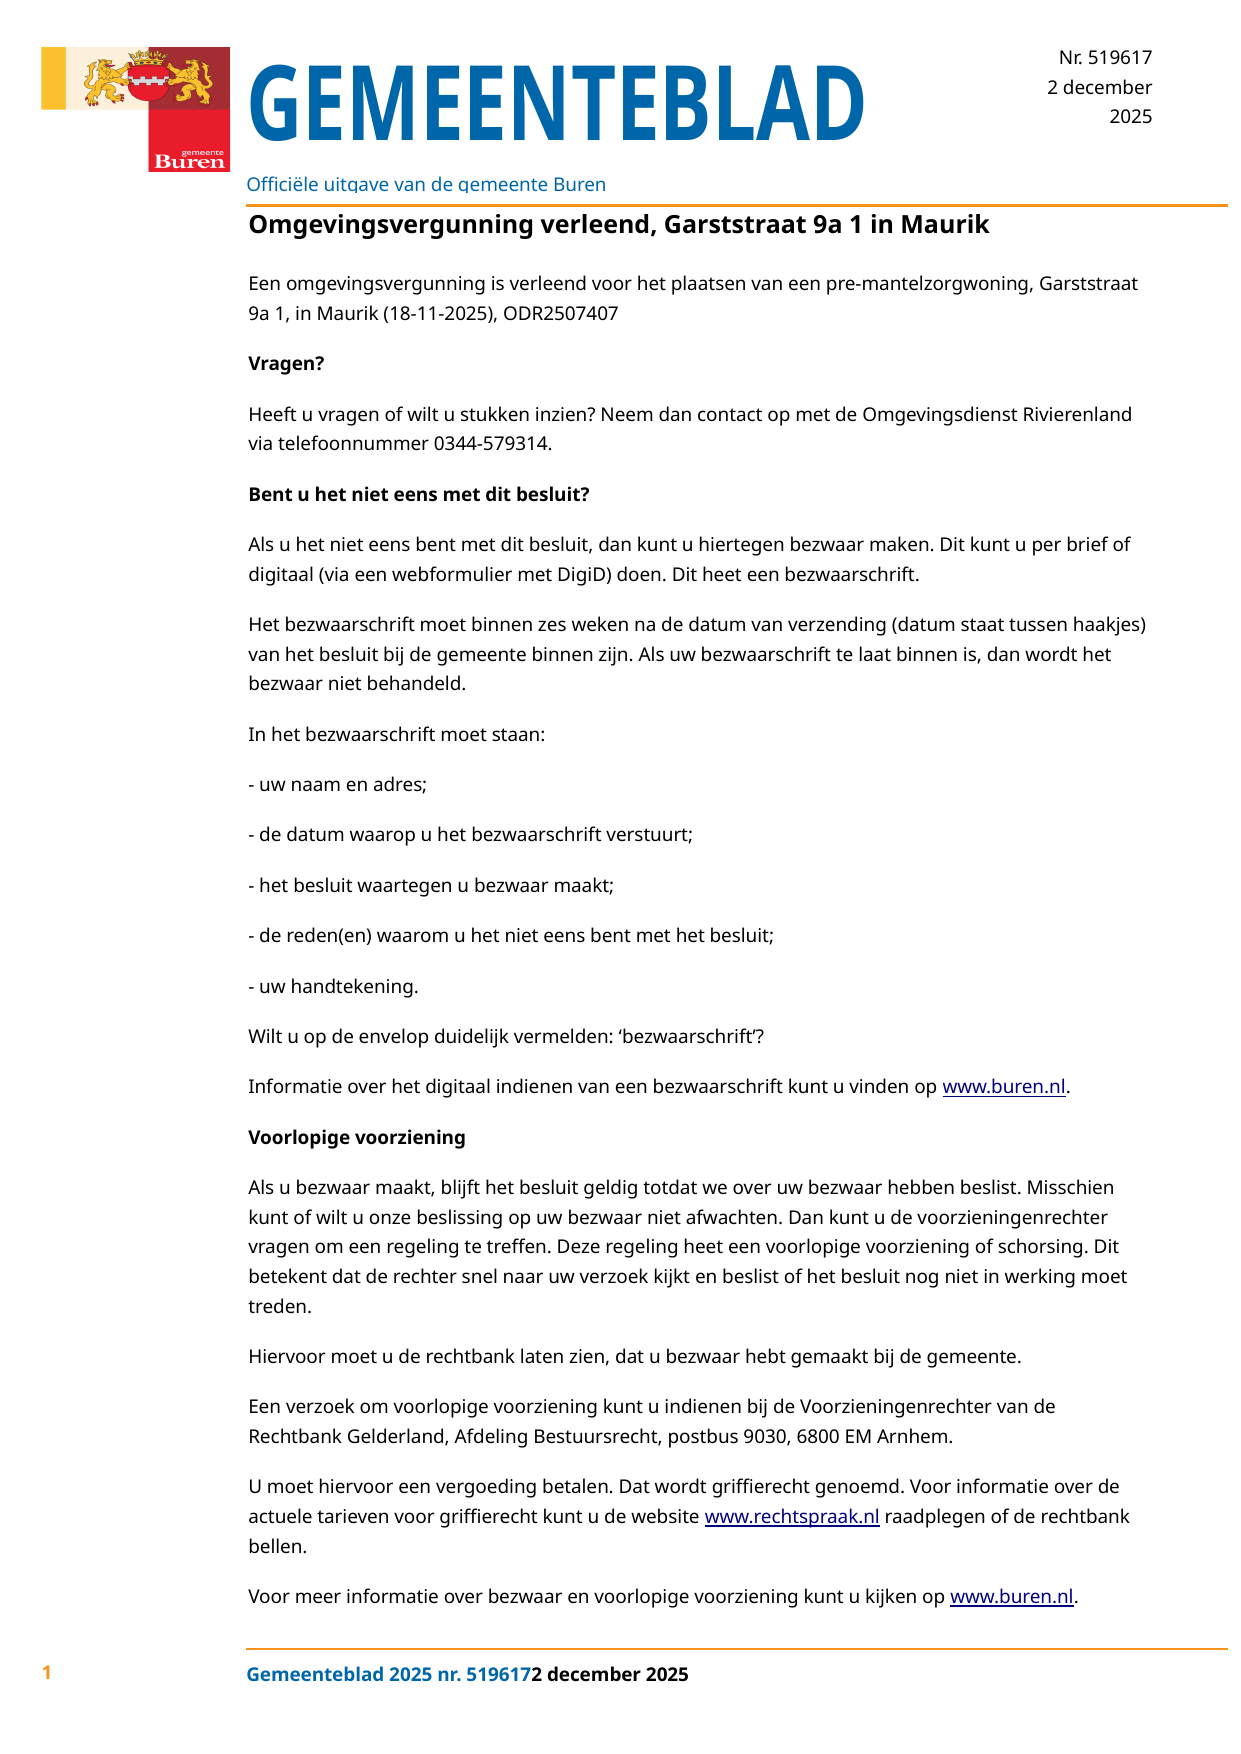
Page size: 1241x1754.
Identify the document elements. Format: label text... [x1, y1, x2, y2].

text Heeft u vragen of wilt u stukken inzien? Neem dan contact op met de Omgevingsdienst Rivierenland via telefoonnummer 0344-579314. [248, 401, 1152, 456]
text In het bezwaarschrift moet staan: [248, 721, 1152, 746]
text Voor meer informatie over bezwaar en voorlopige voorziening kunt u kijken op www.buren.nl. [248, 1583, 1152, 1609]
text U moet hiervoor een vergoeding betalen. Dat wordt griffierecht genoemd. Voor informatie over de actuele tarieven voor griffierecht kunt u de website www.rechtspraak.nl raadplegen of de rechtbank bellen. [248, 1474, 1152, 1558]
text Hiervoor moet u de rechtbank laten zien, dat u bezwaar hebt gemaakt bij de gemeente. [248, 1343, 1152, 1369]
text Een omgevingsvergunning is verleend voor het plaatsen van een pre-mantelzorgwoning, Garststraat 9a 1, in Maurik (18-11-2025), ODR2507407 [248, 270, 1152, 326]
text Omgevingsvergunning verleend, Garststraat 9a 1 in Maurik [248, 207, 1152, 241]
text - de datum waarop u het bezwaarschrift verstuurt; [248, 822, 1152, 847]
picture [41, 47, 231, 172]
text Informatie over het digitaal indienen van een bezwaarschrift kunt u vinden op www.buren.nl. [248, 1074, 1152, 1099]
text Bent u het niet eens met dit besluit? [248, 481, 1152, 506]
text Voorlopige voorziening [248, 1124, 1152, 1150]
text Als u het niet eens bent met dit besluit, dan kunt u hiertegen bezwaar maken. Dit kunt u per brief of digitaal (via een webformulier met DigiD) doen. Dit heet een bezwaarschrift. [248, 531, 1152, 586]
text - uw handtekening. [248, 973, 1152, 998]
text Een verzoek om voorlopige voorziening kunt u indienen bij de Voorzieningenrechter van de Rechtbank Gelderland, Afdeling Bestuursrecht, postbus 9030, 6800 EM Arnhem. [248, 1394, 1152, 1449]
text Vragen? [248, 350, 1152, 376]
text - het besluit waartegen u bezwaar maakt; [248, 872, 1152, 898]
text Het bezwaarschrift moet binnen zes weken na de datum van verzending (datum staat tussen haakjes) van het besluit bij de gemeente binnen zijn. Als uw bezwaarschrift te laat binnen is, dan wordt het bezwaar niet behandeld. [248, 611, 1152, 696]
text - uw naam en adres; [248, 771, 1152, 797]
text Wilt u op de envelop duidelijk vermelden: ‘bezwaarschrift’? [248, 1023, 1152, 1049]
text - de reden(en) waarom u het niet eens bent met het besluit; [248, 922, 1152, 948]
text Als u bezwaar maakt, blijft het besluit geldig totdat we over uw bezwaar hebben beslist. Misschien kunt of wilt u onze beslissing op uw bezwaar niet afwachten. Dan kunt u de voorzieningenrechter vragen om een regeling te treffen. Deze regeling heet een voorlopige voorziening of schorsing. Dit betekent dat de rechter snel naar uw verzoek kijkt en beslist of het besluit nog niet in werking moet treden. [248, 1174, 1152, 1318]
